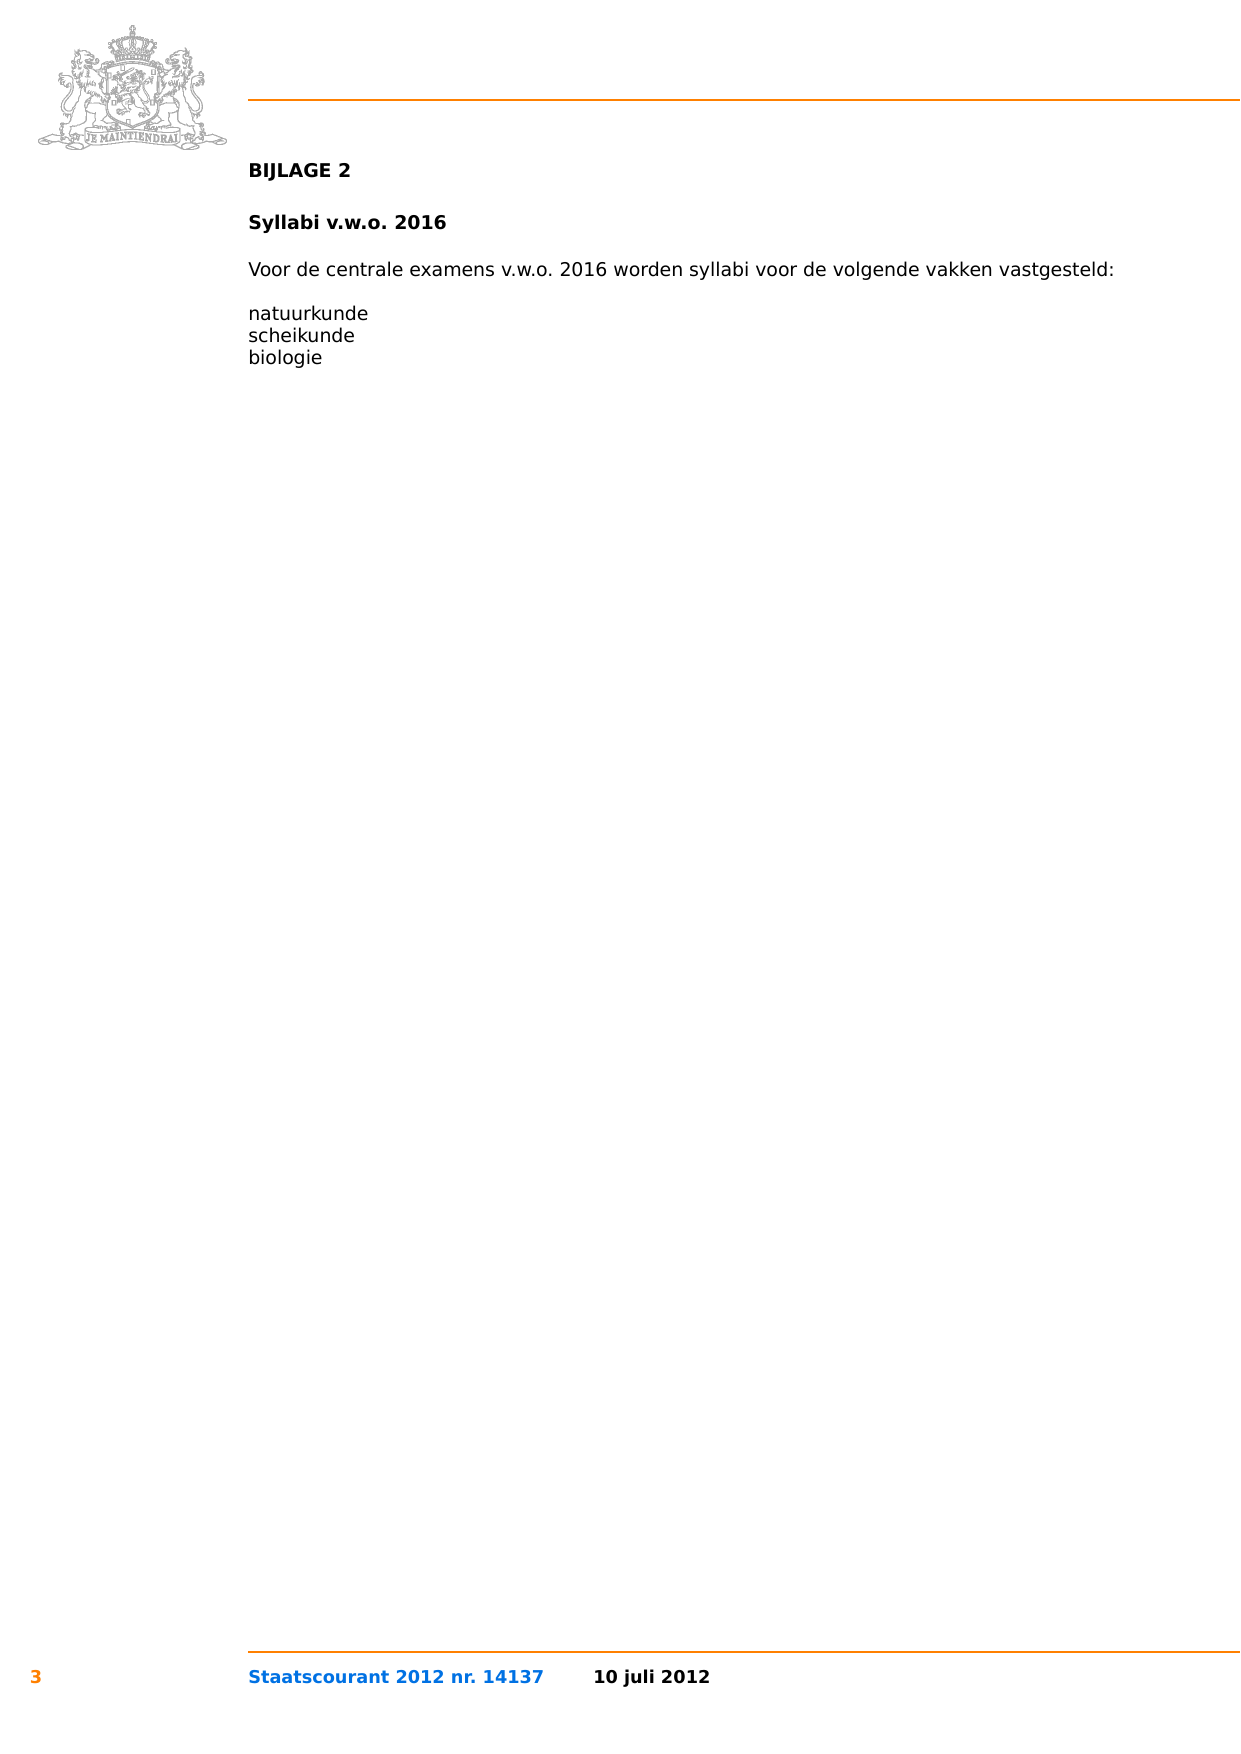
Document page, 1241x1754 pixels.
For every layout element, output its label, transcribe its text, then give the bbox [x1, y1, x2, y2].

text natuurkunde [248, 303, 1163, 325]
text scheikunde [248, 325, 1163, 347]
subtitle BIJLAGE 2 [248, 160, 1163, 182]
subtitle Syllabi v.w.o. 2016 [248, 212, 1163, 234]
picture [38, 25, 227, 150]
text Voor de centrale examens v.w.o. 2016 worden syllabi voor de volgende vakken vastgesteld: [248, 259, 1163, 281]
text biologie [248, 347, 1163, 369]
